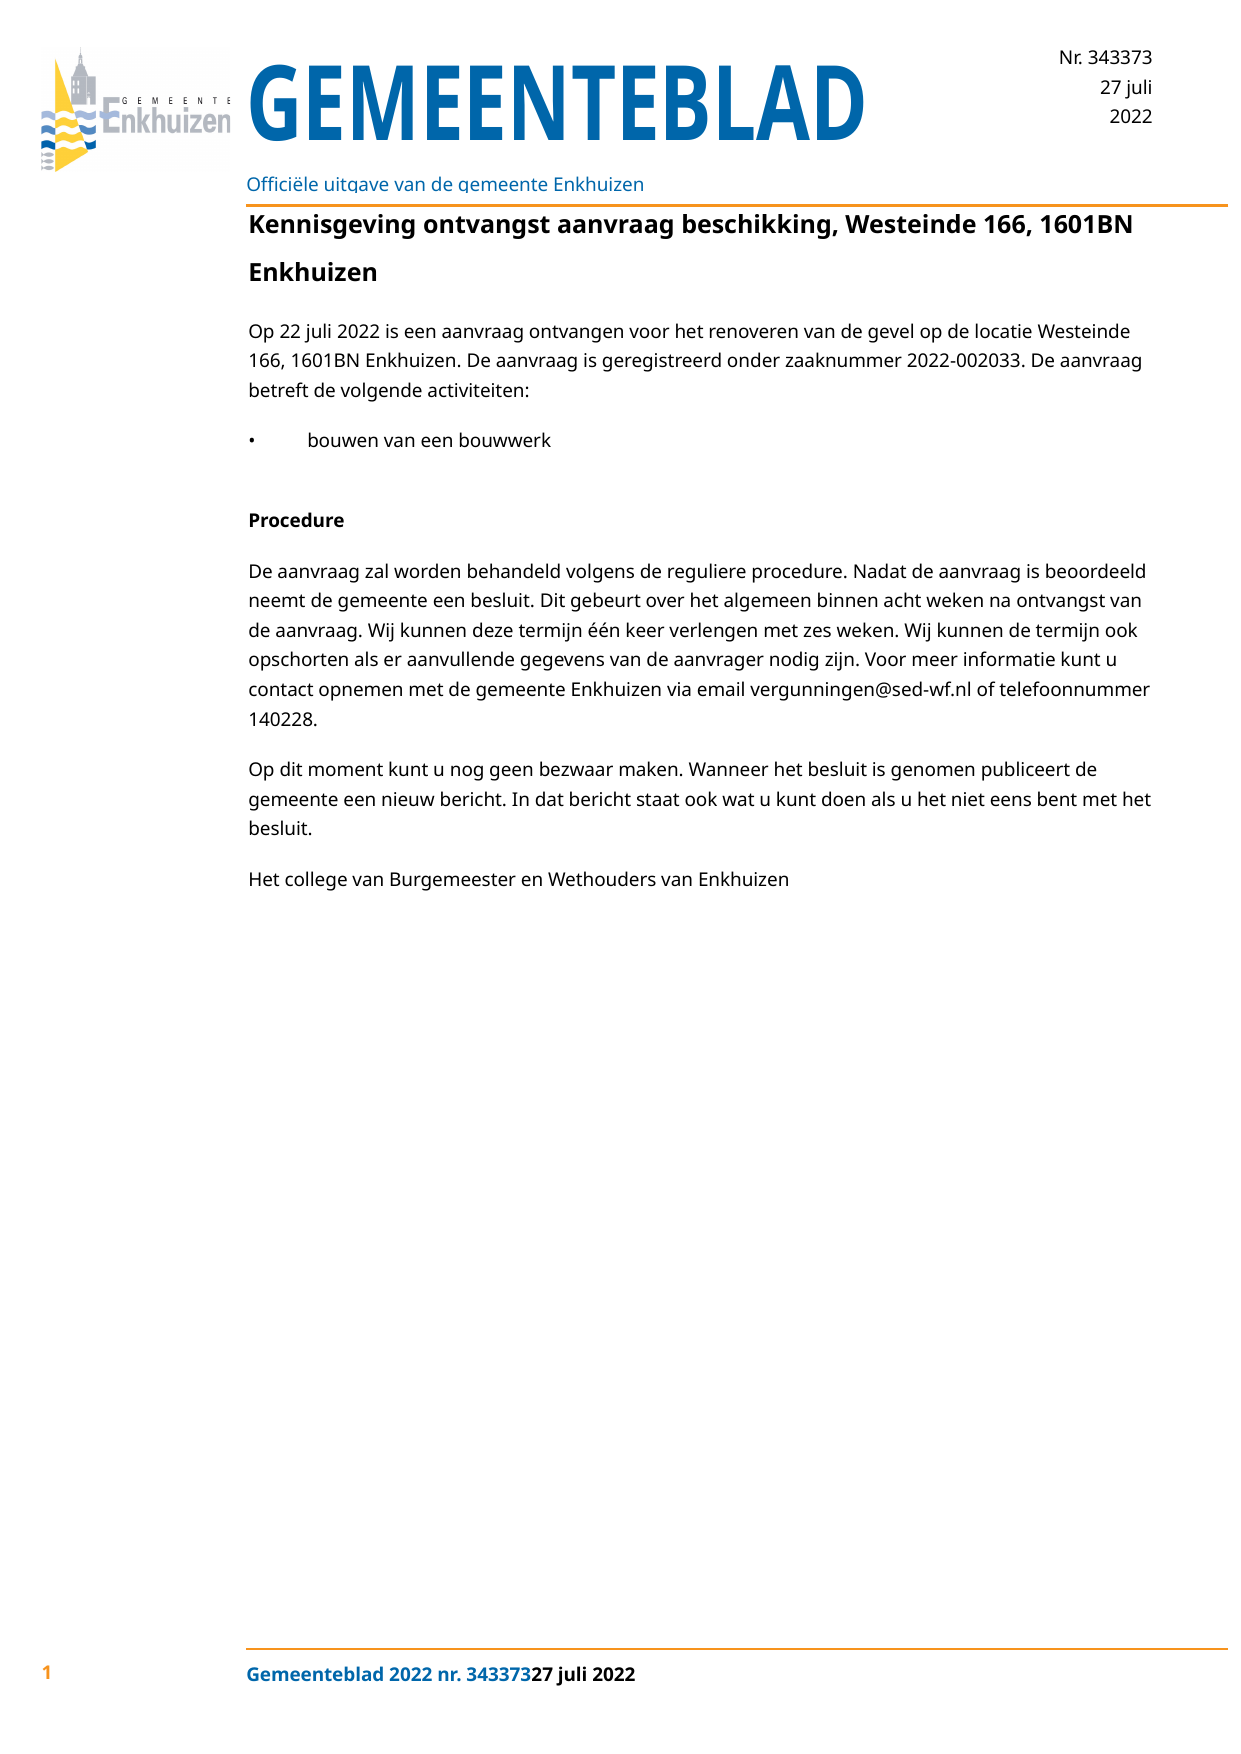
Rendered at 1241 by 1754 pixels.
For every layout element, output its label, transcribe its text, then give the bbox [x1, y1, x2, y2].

text Op dit moment kunt u nog geen bezwaar maken. Wanneer het besluit is genomen publiceert de gemeente een nieuw bericht. In dat bericht staat ook wat u kunt doen als u het niet eens bent met het besluit. [248, 756, 1152, 841]
text Kennisgeving ontvangst aanvraag beschikking, Westeinde 166, 1601BN Enkhuizen [248, 207, 1152, 288]
picture [41, 47, 231, 172]
list bouwen van een bouwwerk [248, 427, 1152, 453]
text De aanvraag zal worden behandeld volgens de reguliere procedure. Nadat de aanvraag is beoordeeld neemt de gemeente een besluit. Dit gebeurt over het algemeen binnen acht weken na ontvangst van de aanvraag. Wij kunnen deze termijn één keer verlengen met zes weken. Wij kunnen de termijn ook opschorten als er aanvullende gegevens van de aanvrager nodig zijn. Voor meer informatie kunt u contact opnemen met de gemeente Enkhuizen via email vergunningen@sed-wf.nl of telefoonnummer 140228. [248, 558, 1152, 732]
text Op 22 juli 2022 is een aanvraag ontvangen voor het renoveren van de gevel op de locatie Westeinde 166, 1601BN Enkhuizen. De aanvraag is geregistreerd onder zaaknummer 2022-002033. De aanvraag betreft de volgende activiteiten: [248, 318, 1152, 403]
text Het college van Burgemeester en Wethouders van Enkhuizen [248, 866, 1152, 892]
text Procedure [248, 507, 1152, 533]
